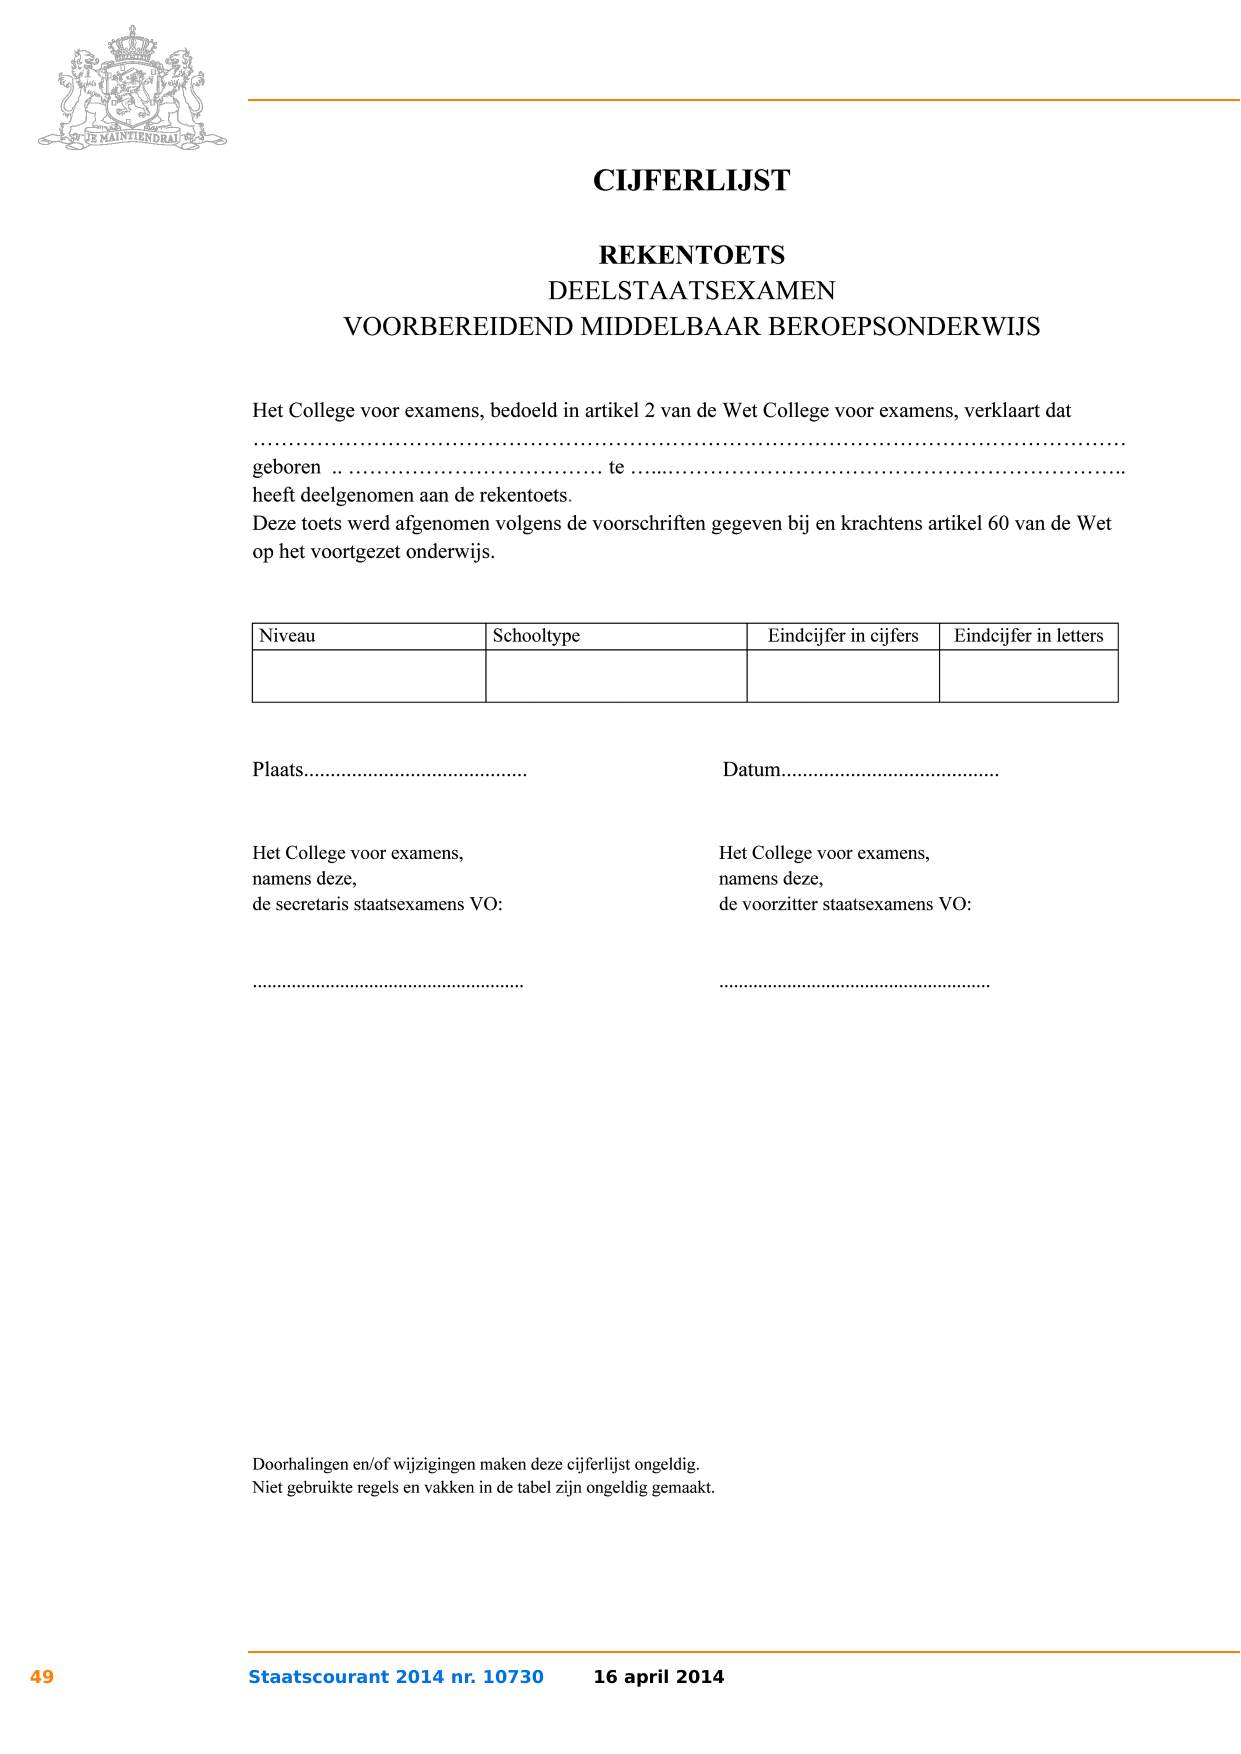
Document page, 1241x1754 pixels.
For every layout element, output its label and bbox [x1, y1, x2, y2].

picture [248, 155, 1134, 1502]
picture [38, 25, 227, 150]
